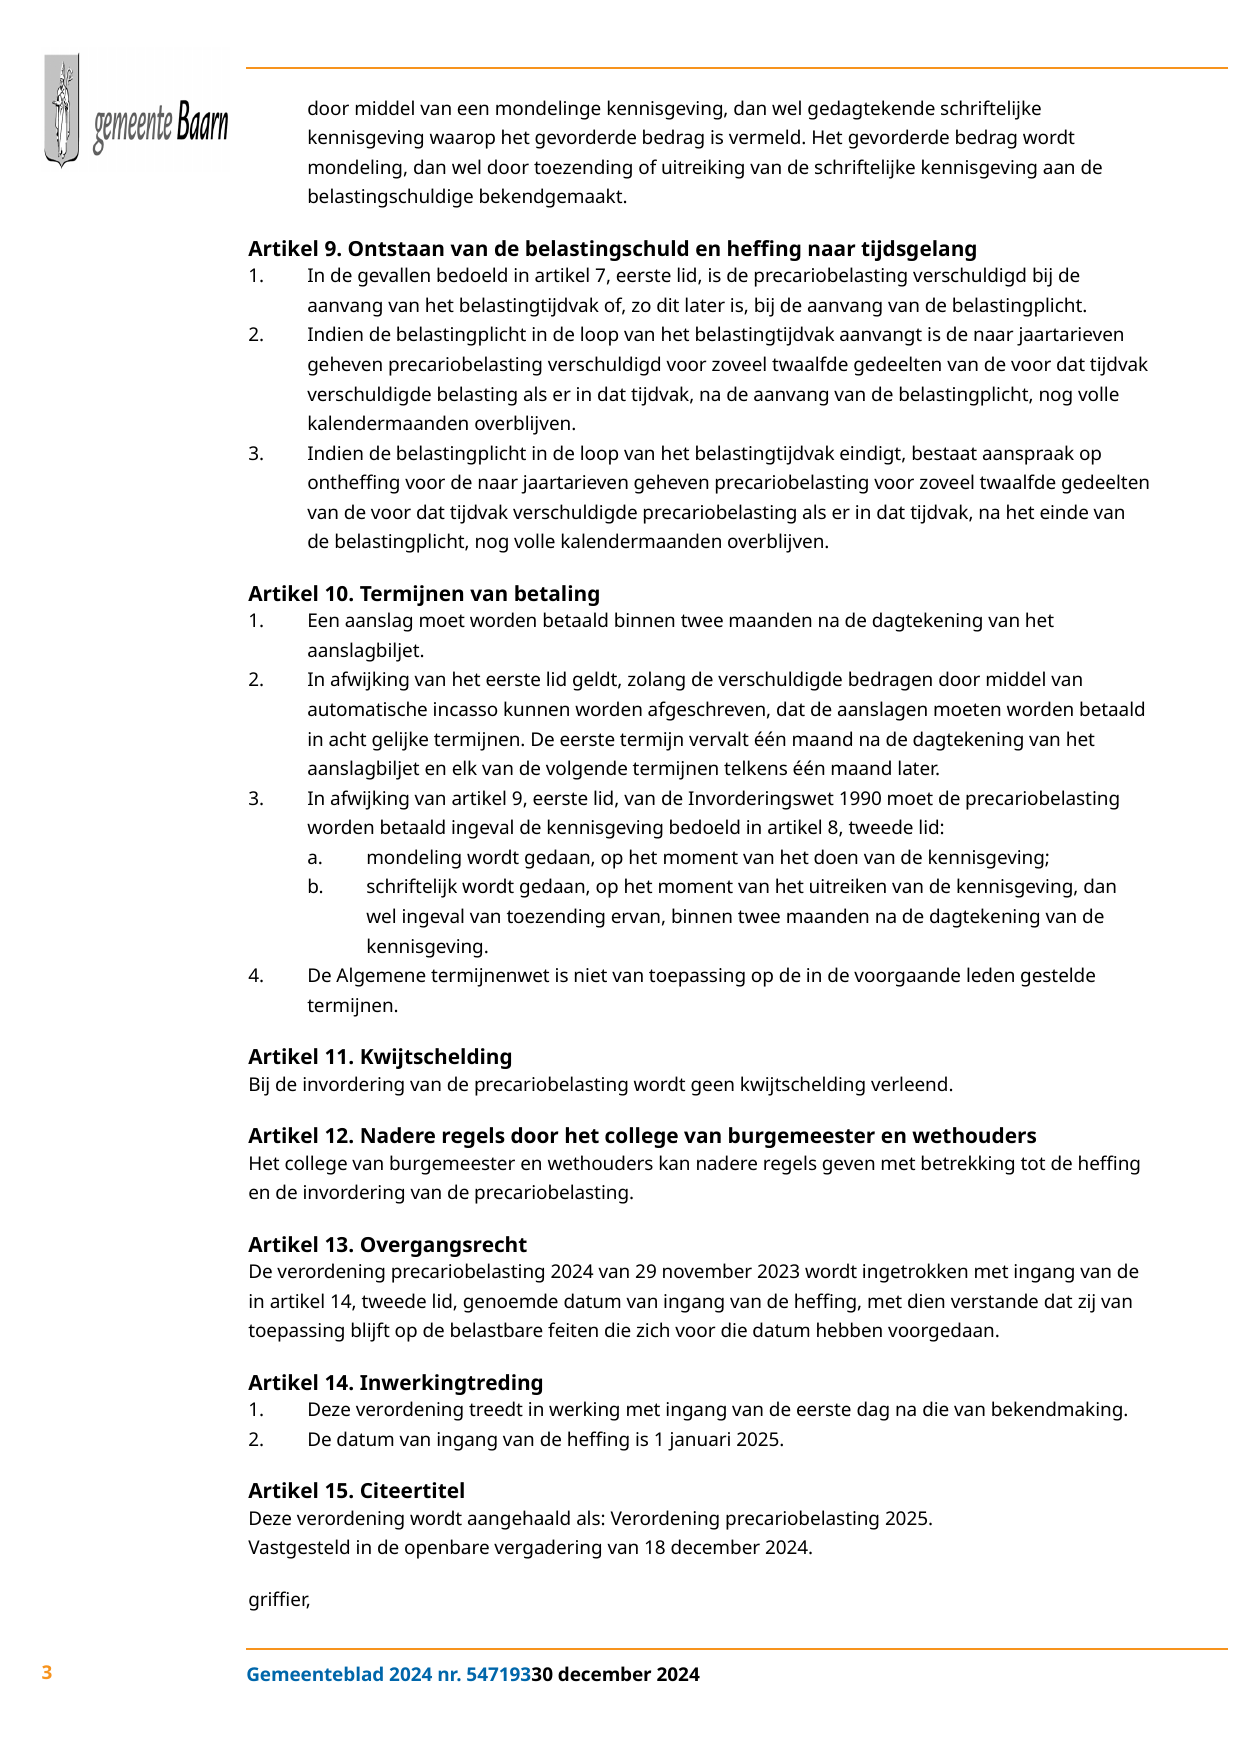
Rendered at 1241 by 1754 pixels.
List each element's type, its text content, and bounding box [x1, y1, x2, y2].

text Artikel 9. Ontstaan van de belastingschuld en heffing naar tijdsgelang [248, 234, 1152, 262]
list Indien de belastingplicht in de loop van het belastingtijdvak eindigt, bestaat aanspraak op ontheffing voor de naar jaartarieven geheven precariobelasting voor zoveel twaalfde gedeelten van de voor dat tijdvak verschuldigde precariobelasting als er in dat tijdvak, na het einde van de belastingplicht, nog volle kalendermaanden overblijven. [248, 440, 1152, 554]
list Indien de belastingplicht in de loop van het belastingtijdvak aanvangt is de naar jaartarieven geheven precariobelasting verschuldigd voor zoveel twaalfde gedeelten van de voor dat tijdvak verschuldigde belasting als er in dat tijdvak, na de aanvang van de belastingplicht, nog volle kalendermaanden overblijven. [248, 322, 1152, 436]
list schriftelijk wordt gedaan, op het moment van het uitreiken van de kennisgeving, dan wel ingeval van toezending ervan, binnen twee maanden na de dagtekening van de kennisgeving. [307, 874, 1152, 959]
text griffier, [248, 1586, 1152, 1611]
list In afwijking van het eerste lid geldt, zolang de verschuldigde bedragen door middel van automatische incasso kunnen worden afgeschreven, dat de aanslagen moeten worden betaald in acht gelijke termijnen. De eerste termijn vervalt één maand na de dagtekening van het aanslagbiljet en elk van de volgende termijnen telkens één maand later. [248, 667, 1152, 781]
list In de gevallen bedoeld in artikel 7, eerste lid, is de precariobelasting verschuldigd bij de aanvang van het belastingtijdvak of, zo dit later is, bij de aanvang van de belastingplicht. [248, 262, 1152, 318]
text Artikel 12. Nadere regels door het college van burgemeester en wethouders [248, 1121, 1152, 1150]
text Artikel 11. Kwijtschelding [248, 1042, 1152, 1071]
list De datum van ingang van de heffing is 1 januari 2025. [248, 1426, 1152, 1452]
list mondeling wordt gedaan, op het moment van het doen van de kennisgeving; [307, 844, 1152, 870]
text De verordening precariobelasting 2024 van 29 november 2023 wordt ingetrokken met ingang van de in artikel 14, tweede lid, genoemde datum van ingang van de heffing, met dien verstande dat zij van toepassing blijft op de belastbare feiten die zich voor die datum hebben voorgedaan. [248, 1258, 1152, 1343]
text Het college van burgemeester en wethouders kan nadere regels geven met betrekking tot de heffing en de invordering van de precariobelasting. [248, 1150, 1152, 1205]
list Een aanslag moet worden betaald binnen twee maanden na de dagtekening van het aanslagbiljet. [248, 607, 1152, 663]
list De Algemene termijnenwet is niet van toepassing op de in de voorgaande leden gestelde termijnen. [248, 962, 1152, 1018]
text Artikel 14. Inwerkingtreding [248, 1368, 1152, 1396]
text Artikel 13. Overgangsrecht [248, 1230, 1152, 1258]
text Artikel 10. Termijnen van betaling [248, 579, 1152, 607]
text Artikel 15. Citeertitel [248, 1476, 1152, 1505]
picture [41, 47, 231, 172]
text Vastgesteld in de openbare vergadering van 18 december 2024. [248, 1534, 1152, 1560]
list door middel van een mondelinge kennisgeving, dan wel gedagtekende schriftelijke kennisgeving waarop het gevorderde bedrag is vermeld. Het gevorderde bedrag wordt mondeling, dan wel door toezending of uitreiking van de schriftelijke kennisgeving aan de belastingschuldige bekendgemaakt. [248, 95, 1152, 209]
list In afwijking van artikel 9, eerste lid, van de Invorderingswet 1990 moet de precariobelasting worden betaald ingeval de kennisgeving bedoeld in artikel 8, tweede lid: [248, 785, 1152, 840]
text Bij de invordering van de precariobelasting wordt geen kwijtschelding verleend. [248, 1071, 1152, 1097]
text Deze verordening wordt aangehaald als: Verordening precariobelasting 2025. [248, 1505, 1152, 1530]
list Deze verordening treedt in werking met ingang van de eerste dag na die van bekendmaking. [248, 1396, 1152, 1422]
